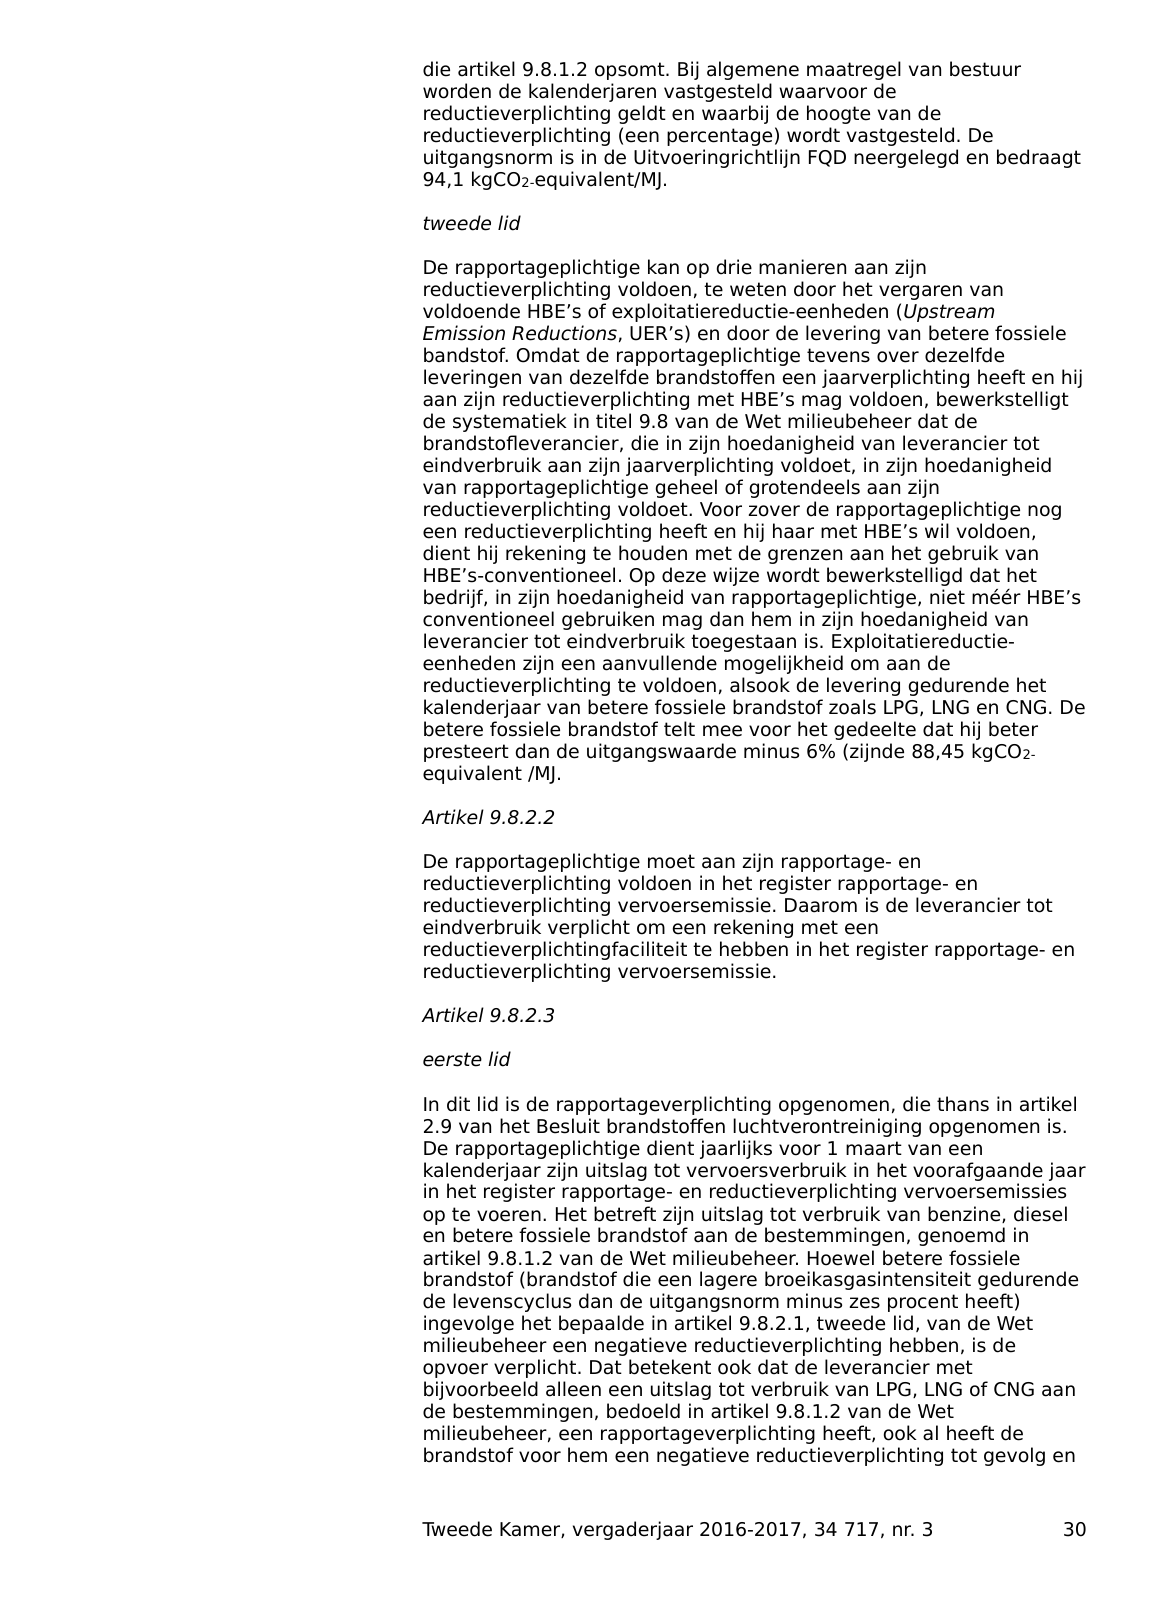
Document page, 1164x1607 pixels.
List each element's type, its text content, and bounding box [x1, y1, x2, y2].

subtitle eerste lid [422, 1049, 1087, 1071]
subtitle tweede lid [422, 213, 1087, 235]
text De rapportageplichtige moet aan zijn rapportage- en reductieverplichting voldoen in het register rapportage- en reductieverplichting vervoersemissie. Daarom is de leverancier tot eindverbruik verplicht om een rekening met een reductieverplichtingfaciliteit te hebben in het register rapportage- en reductieverplichting vervoersemissie. [422, 851, 1087, 983]
subtitle Artikel 9.8.2.3 [422, 1005, 1087, 1027]
text die artikel 9.8.1.2 opsomt. Bij algemene maatregel van bestuur worden de kalenderjaren vastgesteld waarvoor de reductieverplichting geldt en waarbij de hoogte van de reductieverplichting (een percentage) wordt vastgesteld. De uitgangsnorm is in de Uitvoeringrichtlijn FQD neergelegd en bedraagt 94,1 kgCO2-equivalent/MJ. [422, 59, 1087, 191]
text De rapportageplichtige kan op drie manieren aan zijn reductieverplichting voldoen, te weten door het vergaren van voldoende HBE’s of exploitatiereductie-eenheden (Upstream Emission Reductions, UER’s) en door de levering van betere fossiele bandstof. Omdat de rapportageplichtige tevens over dezelfde leveringen van dezelfde brandstoffen een jaarverplichting heeft en hij aan zijn reductieverplichting met HBE’s mag voldoen, bewerkstelligt de systematiek in titel 9.8 van de Wet milieubeheer dat de brandstofleverancier, die in zijn hoedanigheid van leverancier tot eindverbruik aan zijn jaarverplichting voldoet, in zijn hoedanigheid van rapportageplichtige geheel of grotendeels aan zijn reductieverplichting voldoet. Voor zover de rapportageplichtige nog een reductieverplichting heeft en hij haar met HBE’s wil voldoen, dient hij rekening te houden met de grenzen aan het gebruik van HBE’s-conventioneel. Op deze wijze wordt bewerkstelligd dat het bedrijf, in zijn hoedanigheid van rapportageplichtige, niet méér HBE’s conventioneel gebruiken mag dan hem in zijn hoedanigheid van leverancier tot eindverbruik toegestaan is. Exploitatiereductie-eenheden zijn een aanvullende mogelijkheid om aan de reductieverplichting te voldoen, alsook de levering gedurende het kalenderjaar van betere fossiele brandstof zoals LPG, LNG en CNG. De betere fossiele brandstof telt mee voor het gedeelte dat hij beter presteert dan de uitgangswaarde minus 6% (zijnde 88,45 kgCO2-equivalent /MJ. [422, 257, 1087, 785]
text In dit lid is de rapportageverplichting opgenomen, die thans in artikel 2.9 van het Besluit brandstoffen luchtverontreiniging opgenomen is. De rapportageplichtige dient jaarlijks voor 1 maart van een kalenderjaar zijn uitslag tot vervoersverbruik in het voorafgaande jaar in het register rapportage- en reductieverplichting vervoersemissies op te voeren. Het betreft zijn uitslag tot verbruik van benzine, diesel en betere fossiele brandstof aan de bestemmingen, genoemd in artikel 9.8.1.2 van de Wet milieubeheer. Hoewel betere fossiele brandstof (brandstof die een lagere broeikasgasintensiteit gedurende de levenscyclus dan de uitgangsnorm minus zes procent heeft) ingevolge het bepaalde in artikel 9.8.2.1, tweede lid, van de Wet milieubeheer een negatieve reductieverplichting hebben, is de opvoer verplicht. Dat betekent ook dat de leverancier met bijvoorbeeld alleen een uitslag tot verbruik van LPG, LNG of CNG aan de bestemmingen, bedoeld in artikel 9.8.1.2 van de Wet milieubeheer, een rapportageverplichting heeft, ook al heeft de brandstof voor hem een negatieve reductieverplichting tot gevolg en [422, 1093, 1087, 1467]
subtitle Artikel 9.8.2.2 [422, 807, 1087, 829]
